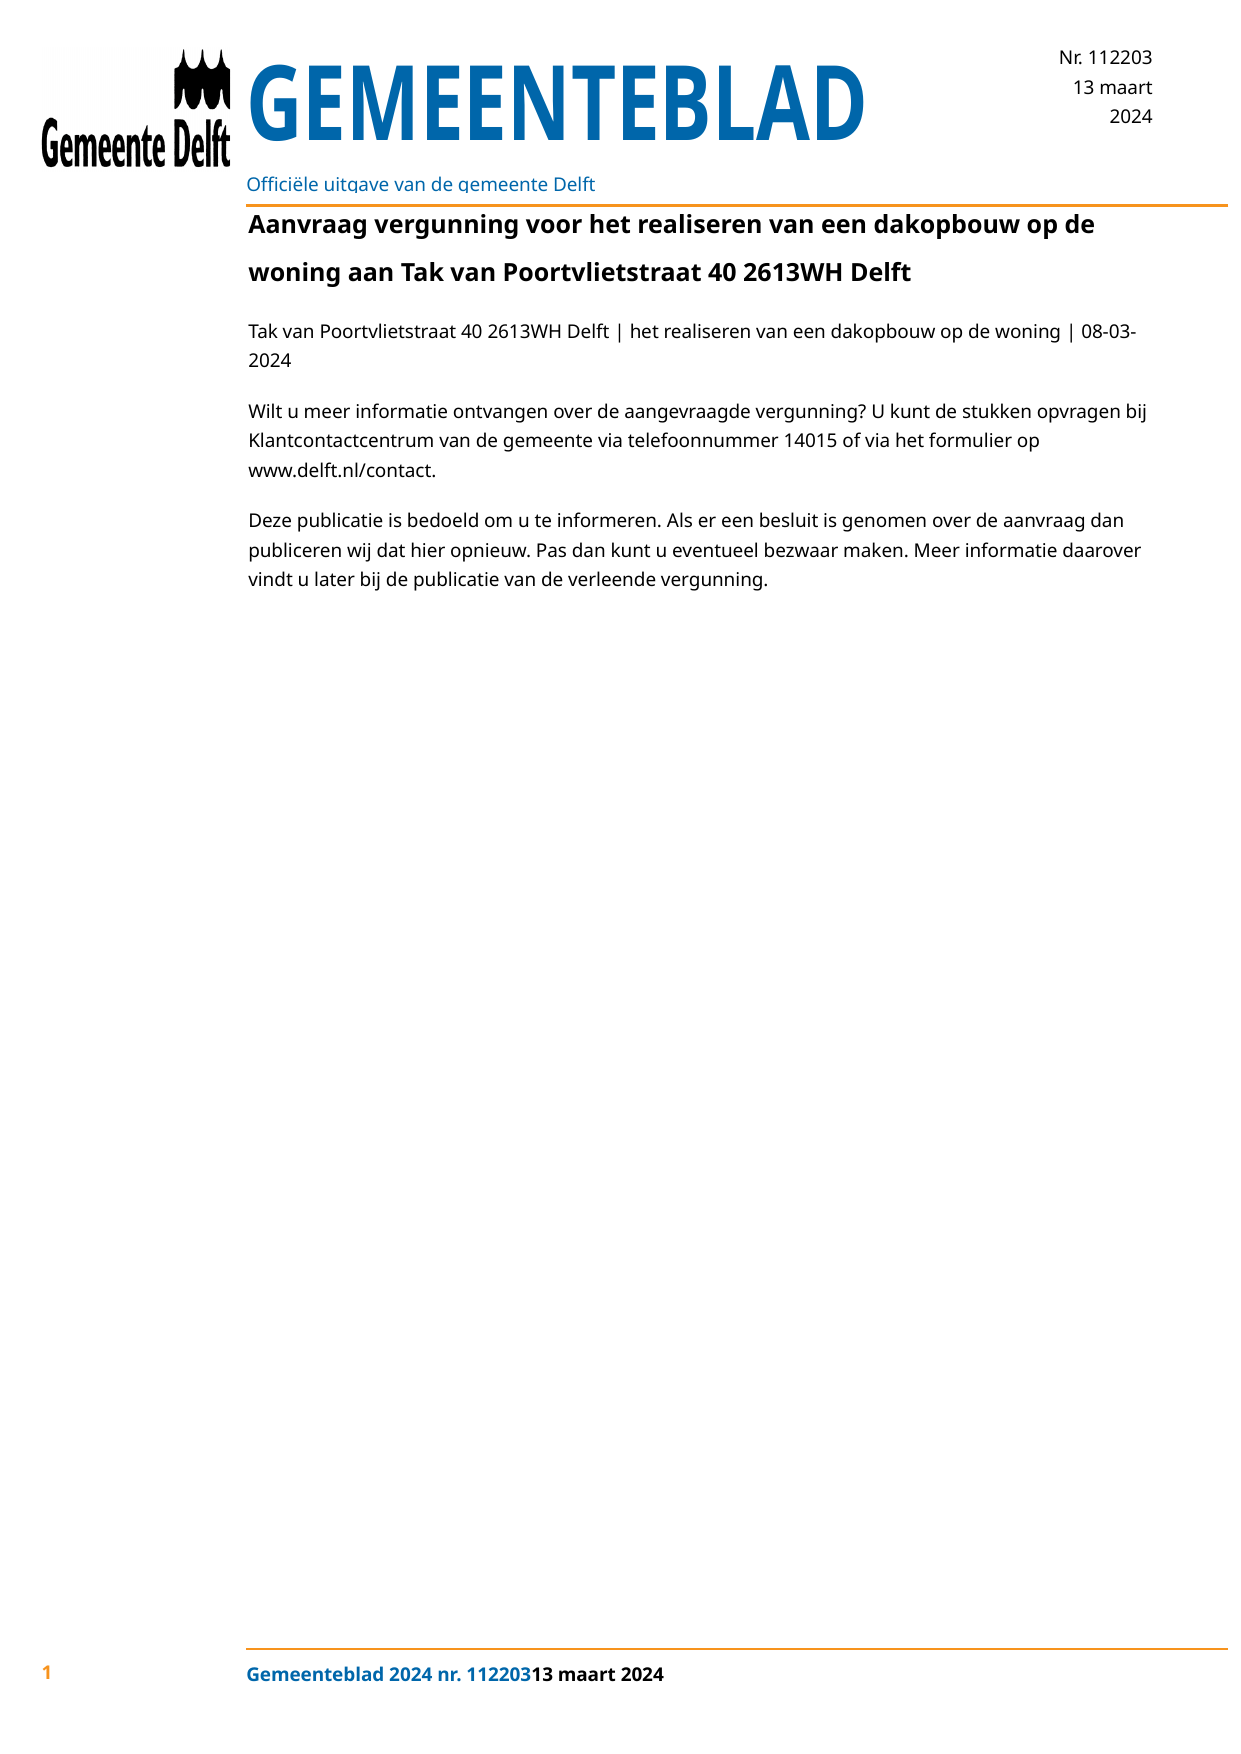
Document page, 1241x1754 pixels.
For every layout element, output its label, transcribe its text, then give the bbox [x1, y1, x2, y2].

picture [41, 47, 231, 172]
text Aanvraag vergunning voor het realiseren van een dakopbouw op de woning aan Tak van Poortvlietstraat 40 2613WH Delft [248, 207, 1152, 288]
text Deze publicatie is bedoeld om u te informeren. Als er een besluit is genomen over de aanvraag dan publiceren wij dat hier opnieuw. Pas dan kunt u eventueel bezwaar maken. Meer informatie daarover vindt u later bij de publicatie van de verleende vergunning. [248, 507, 1152, 592]
text Tak van Poortvlietstraat 40 2613WH Delft | het realiseren van een dakopbouw op de woning | 08-03-2024 [248, 318, 1152, 373]
text Wilt u meer informatie ontvangen over de aangevraagde vergunning? U kunt de stukken opvragen bij Klantcontactcentrum van de gemeente via telefoonnummer 14015 of via het formulier op www.delft.nl/contact. [248, 398, 1152, 483]
